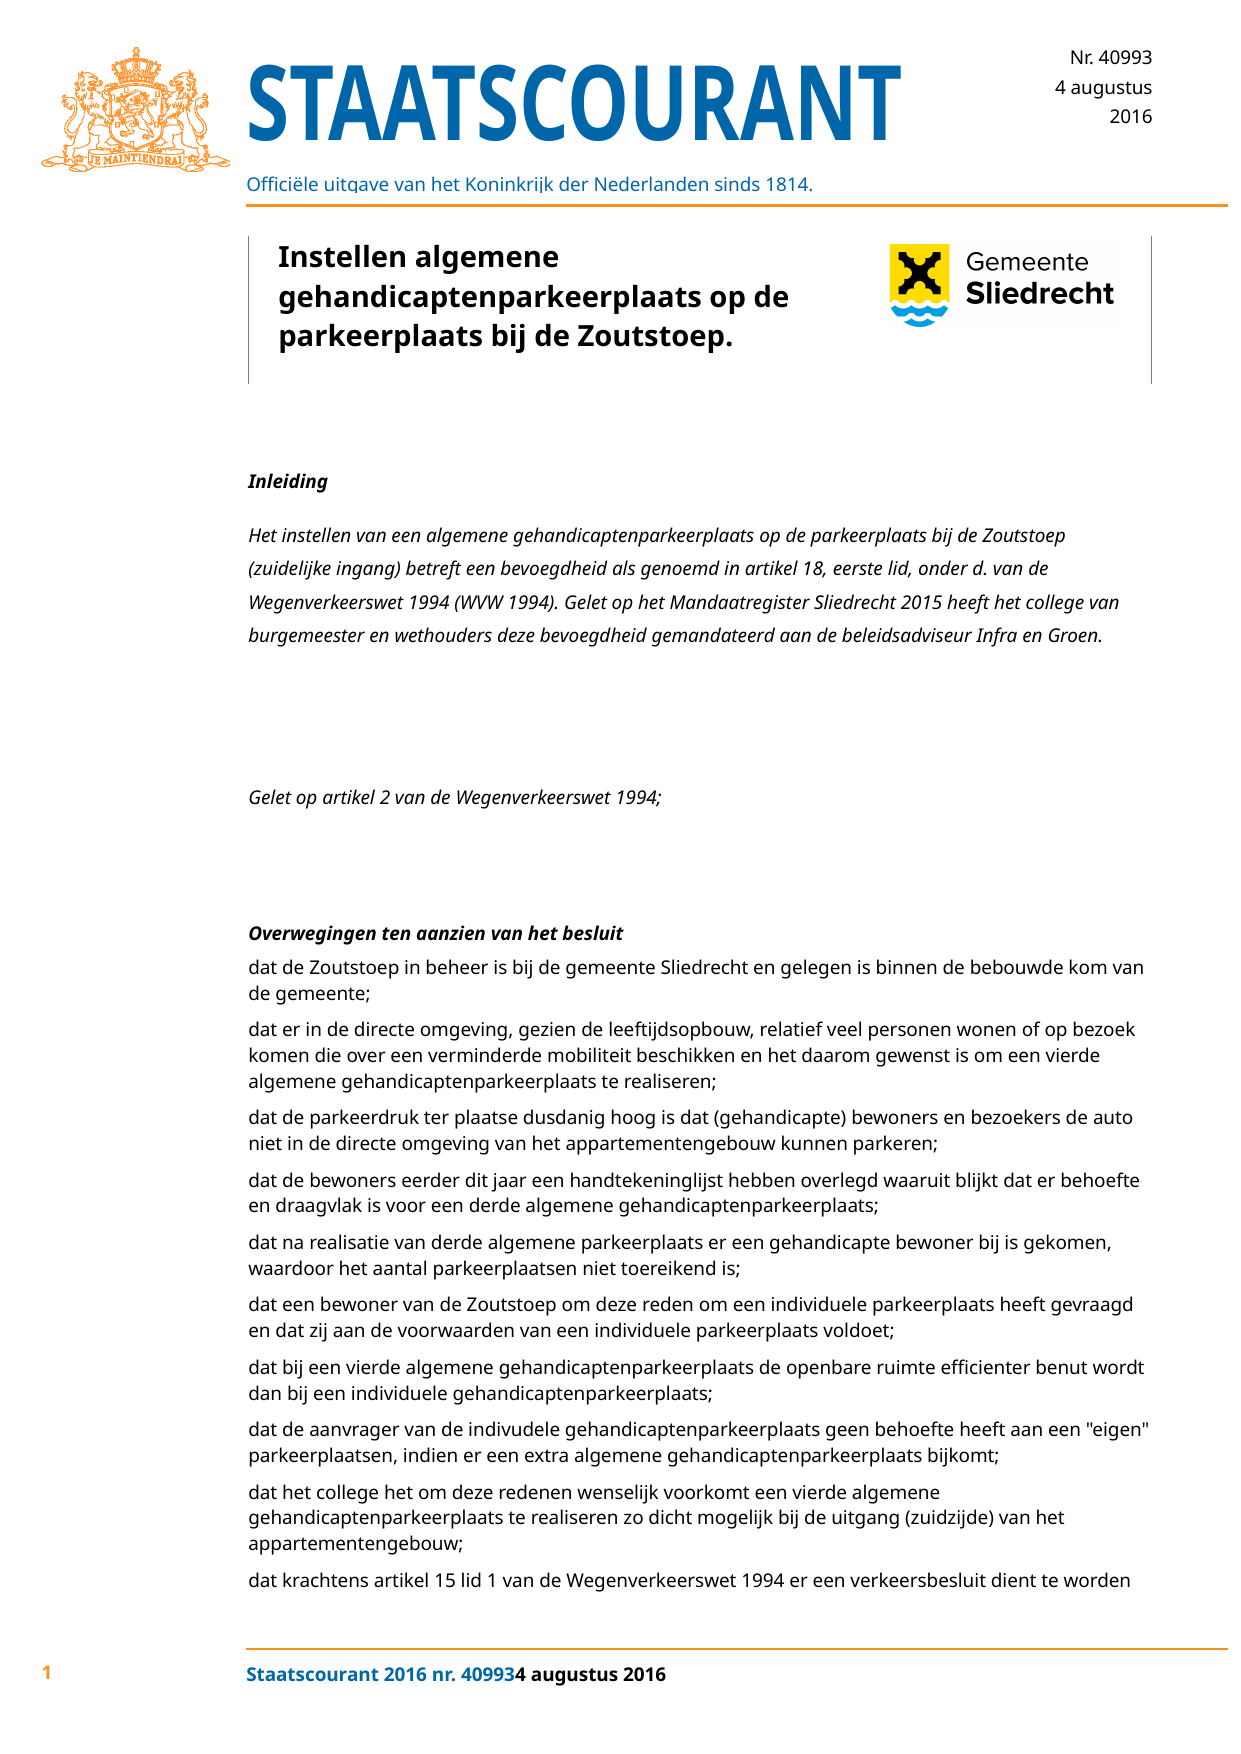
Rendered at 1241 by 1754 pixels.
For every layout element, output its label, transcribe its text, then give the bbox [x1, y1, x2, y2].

text dat krachtens artikel 15 lid 1 van de Wegenverkeerswet 1994 er een verkeersbesluit dient te worden [248, 1567, 1152, 1593]
text Gelet op artikel 2 van de Wegenverkeerswet 1994; [248, 784, 1152, 810]
text dat de parkeerdruk ter plaatse dusdanig hoog is dat (gehandicapte) bewoners en bezoekers de auto niet in de directe omgeving van het appartementengebouw kunnen parkeren; [248, 1104, 1152, 1156]
table_header [850, 333, 1151, 384]
picture [41, 47, 231, 172]
text dat na realisatie van derde algemene parkeerplaats er een gehandicapte bewoner bij is gekomen, waardoor het aantal parkeerplaatsen niet toereikend is; [248, 1229, 1152, 1281]
text dat een bewoner van de Zoutstoep om deze reden om een individuele parkeerplaats heeft gevraagd en dat zij aan de voorwaarden van een individuele parkeerplaats voldoet; [248, 1292, 1152, 1343]
picture [882, 236, 1119, 333]
text dat het college het om deze redenen wenselijk voorkomt een vierde algemene gehandicaptenparkeerplaats te realiseren zo dicht mogelijk bij de uitgang (zuidzijde) van het appartementengebouw; [248, 1479, 1152, 1556]
text dat de bewoners eerder dit jaar een handtekeninglijst hebben overlegd waaruit blijkt dat er behoefte en draagvlak is voor een derde algemene gehandicaptenparkeerplaats; [248, 1167, 1152, 1218]
text dat er in de directe omgeving, gezien de leeftijdsopbouw, relatief veel personen wonen of op bezoek komen die over een verminderde mobiliteit beschikken en het daarom gewenst is om een vierde algemene gehandicaptenparkeerplaats te realiseren; [248, 1016, 1152, 1093]
table_header Instellen algemene gehandicaptenparkeerplaats op de parkeerplaats bij de Zoutstoep. [249, 236, 850, 384]
text Overwegingen ten aanzien van het besluit [248, 920, 1152, 946]
text dat de Zoutstoep in beheer is bij de gemeente Sliedrecht en gelegen is binnen de bebouwde kom van de gemeente; [248, 954, 1152, 1005]
text dat de aanvrager van de indivudele gehandicaptenparkeerplaats geen behoefte heeft aan een "eigen" parkeerplaatsen, indien er een extra algemene gehandicaptenparkeerplaats bijkomt; [248, 1416, 1152, 1468]
text Inleiding [248, 468, 1152, 494]
text dat bij een vierde algemene gehandicaptenparkeerplaats de openbare ruimte efficienter benut wordt dan bij een individuele gehandicaptenparkeerplaats; [248, 1354, 1152, 1406]
table_header [1119, 236, 1151, 332]
table_header [850, 236, 882, 332]
text Het instellen van een algemene gehandicaptenparkeerplaats op de parkeerplaats bij de Zoutstoep (zuidelijke ingang) betreft een bevoegdheid als genoemd in artikel 18, eerste lid, onder d. van de Wegenverkeerswet 1994 (WVW 1994). Gelet op het Mandaatregister Sliedrecht 2015 heeft het college van burgemeester en wethouders deze bevoegdheid gemandateerd aan de beleidsadviseur Infra en Groen. [248, 522, 1152, 648]
